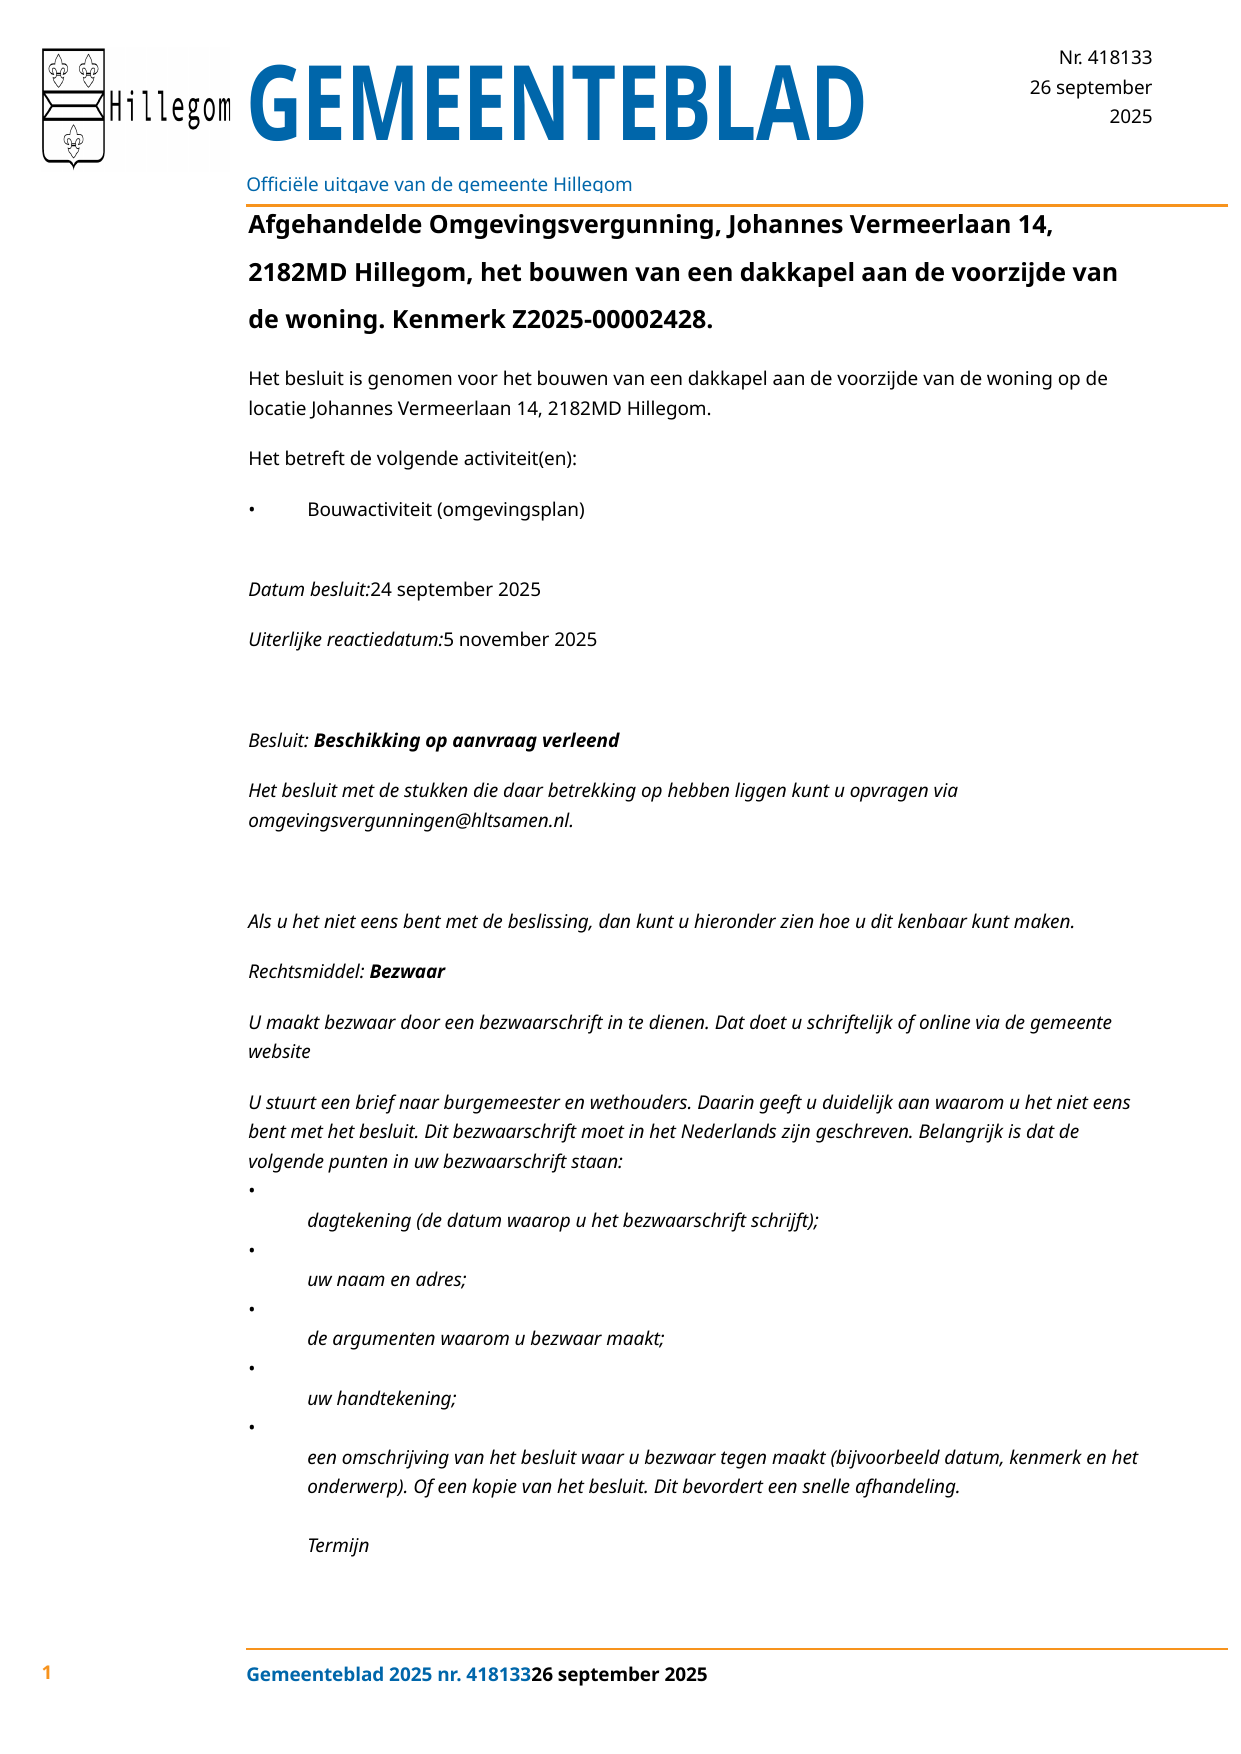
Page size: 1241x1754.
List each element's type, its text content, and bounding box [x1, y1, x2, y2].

text Het besluit met de stukken die daar betrekking op hebben liggen kunt u opvragen via omgevingsvergunningen@hltsamen.nl. [248, 778, 1152, 833]
picture [41, 47, 231, 172]
list een omschrijving van het besluit waar u bezwaar tegen maakt (bijvoorbeeld datum, kenmerk en het onderwerp). Of een kopie van het besluit. Dit bevordert een snelle afhandeling. [248, 1444, 1152, 1499]
list dagtekening (de datum waarop u het bezwaarschrift schrijft); [248, 1207, 1152, 1233]
list uw handtekening; [248, 1385, 1152, 1410]
text Het besluit is genomen voor het bouwen van een dakkapel aan de voorzijde van de woning op de locatie Johannes Vermeerlaan 14, 2182MD Hillegom. [248, 366, 1152, 421]
list Bouwactiviteit (omgevingsplan) [248, 496, 1152, 522]
text U maakt bezwaar door een bezwaarschrift in te dienen. Dat doet u schriftelijk of online via de gemeente website [248, 1009, 1152, 1064]
list de argumenten waarom u bezwaar maakt; [248, 1326, 1152, 1351]
text Als u het niet eens bent met de beslissing, dan kunt u hieronder zien hoe u dit kenbaar kunt maken. [248, 908, 1152, 934]
text U stuurt een brief naar burgemeester en wethouders. Daarin geeft u duidelijk aan waarom u het niet eens bent met het besluit. Dit bezwaarschrift moet in het Nederlands zijn geschreven. Belangrijk is dat de volgende punten in uw bezwaarschrift staan: [248, 1089, 1152, 1174]
list Termijn [248, 1533, 1152, 1558]
text Uiterlijke reactiedatum:5 november 2025 [248, 626, 1152, 652]
text Rechtsmiddel: Bezwaar [248, 958, 1152, 984]
list uw naam en adres; [248, 1266, 1152, 1292]
text Datum besluit:24 september 2025 [248, 576, 1152, 602]
text Afgehandelde Omgevingsvergunning, Johannes Vermeerlaan 14, 2182MD Hillegom, het bouwen van een dakkapel aan de voorzijde van de woning. Kenmerk Z2025-00002428. [248, 207, 1152, 336]
text Besluit: Beschikking op aanvraag verleend [248, 727, 1152, 753]
text Het betreft de volgende activiteit(en): [248, 446, 1152, 471]
